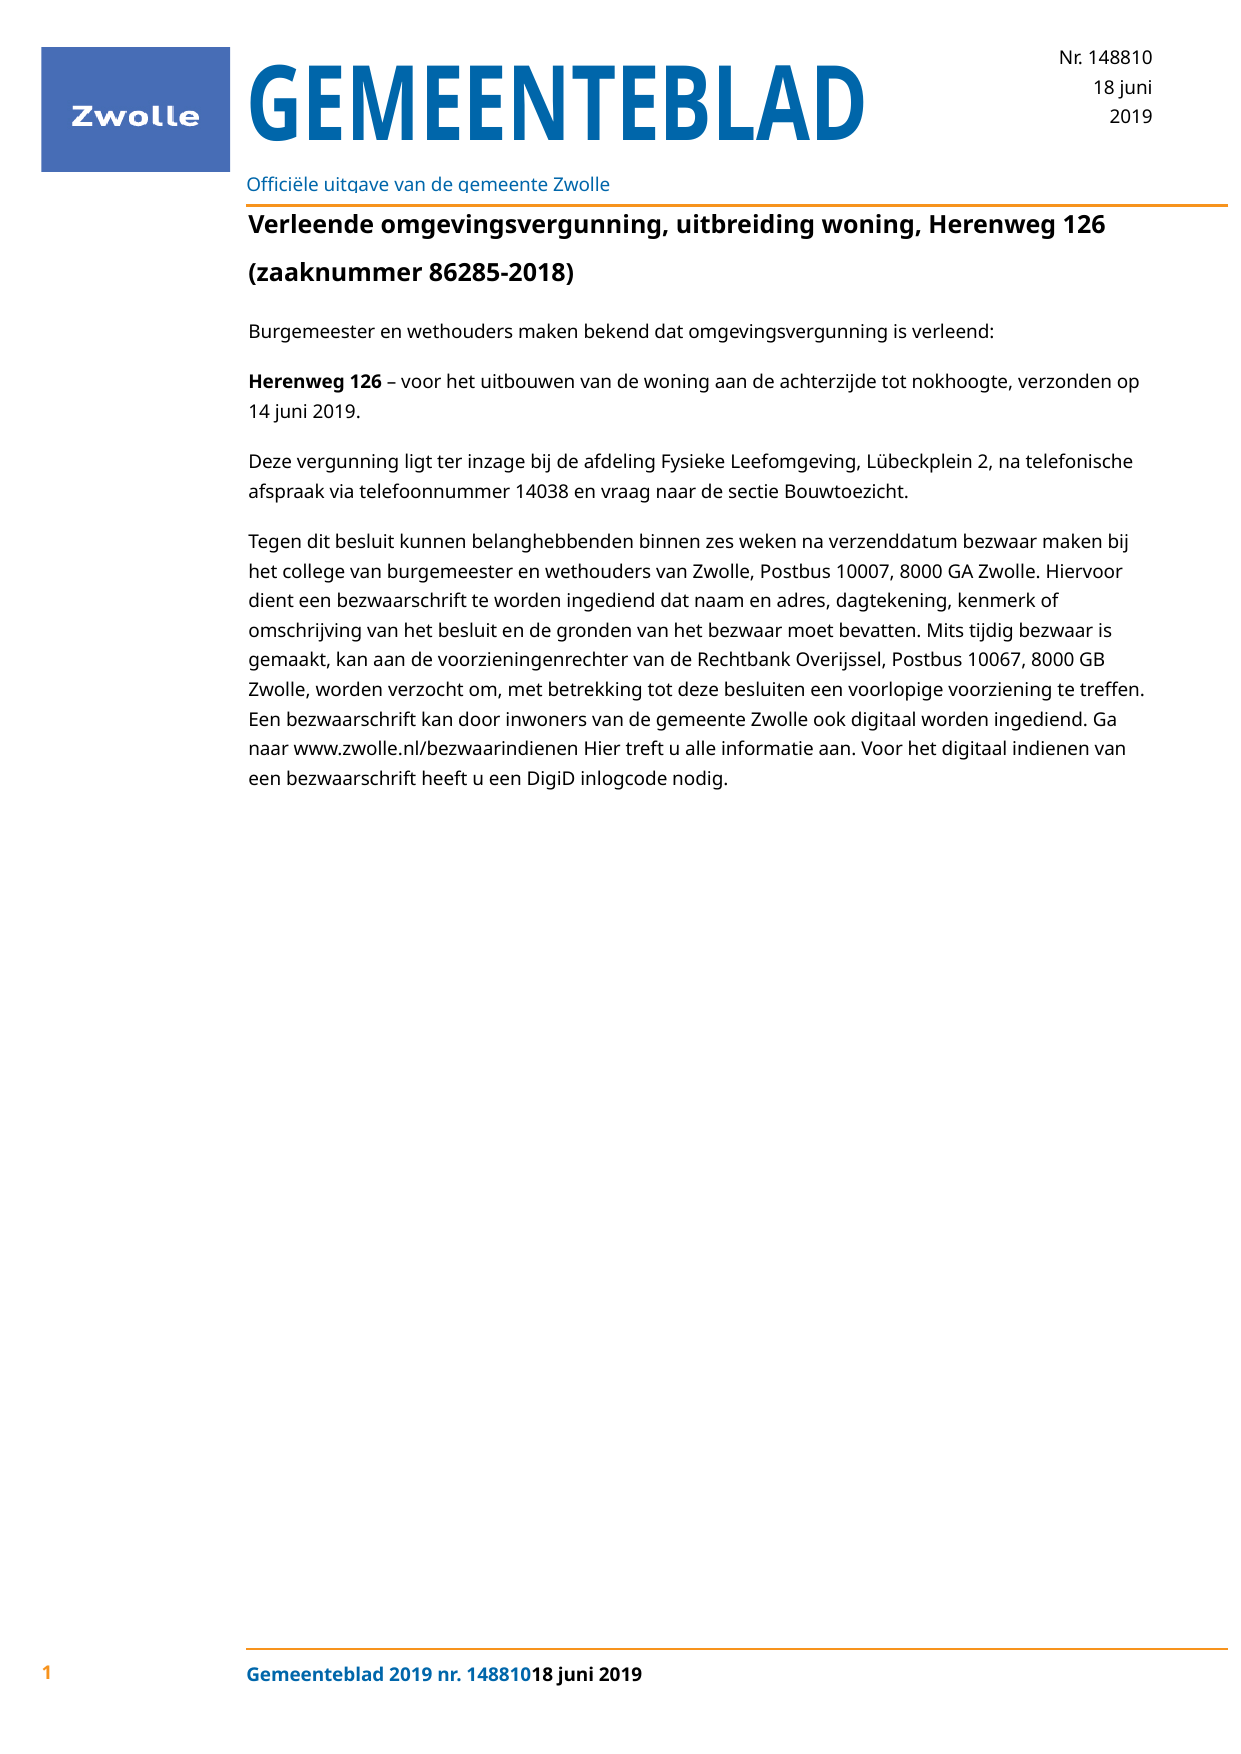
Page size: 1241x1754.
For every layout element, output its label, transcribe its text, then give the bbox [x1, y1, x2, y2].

text Burgemeester en wethouders maken bekend dat omgevingsvergunning is verleend: [248, 318, 1152, 344]
text Herenweg 126 – voor het uitbouwen van de woning aan de achterzijde tot nokhoogte, verzonden op 14 juni 2019. [248, 368, 1152, 424]
text Tegen dit besluit kunnen belanghebbenden binnen zes weken na verzenddatum bezwaar maken bij het college van burgemeester en wethouders van Zwolle, Postbus 10007, 8000 GA Zwolle. Hiervoor dient een bezwaarschrift te worden ingediend dat naam en adres, dagtekening, kenmerk of omschrijving van het besluit en de gronden van het bezwaar moet bevatten. Mits tijdig bezwaar is gemaakt, kan aan de voorzieningenrechter van de Rechtbank Overijssel, Postbus 10067, 8000 GB Zwolle, worden verzocht om, met betrekking tot deze besluiten een voorlopige voorziening te treffen. Een bezwaarschrift kan door inwoners van de gemeente Zwolle ook digitaal worden ingediend. Ga naar www.zwolle.nl/bezwaarindienen Hier treft u alle informatie aan. Voor het digitaal indienen van een bezwaarschrift heeft u een DigiD inlogcode nodig. [248, 528, 1152, 791]
text Verleende omgevingsvergunning, uitbreiding woning, Herenweg 126 (zaaknummer 86285-2018) [248, 207, 1152, 288]
picture [41, 47, 231, 172]
text Deze vergunning ligt ter inzage bij de afdeling Fysieke Leefomgeving, Lübeckplein 2, na telefonische afspraak via telefoonnummer 14038 en vraag naar de sectie Bouwtoezicht. [248, 448, 1152, 504]
